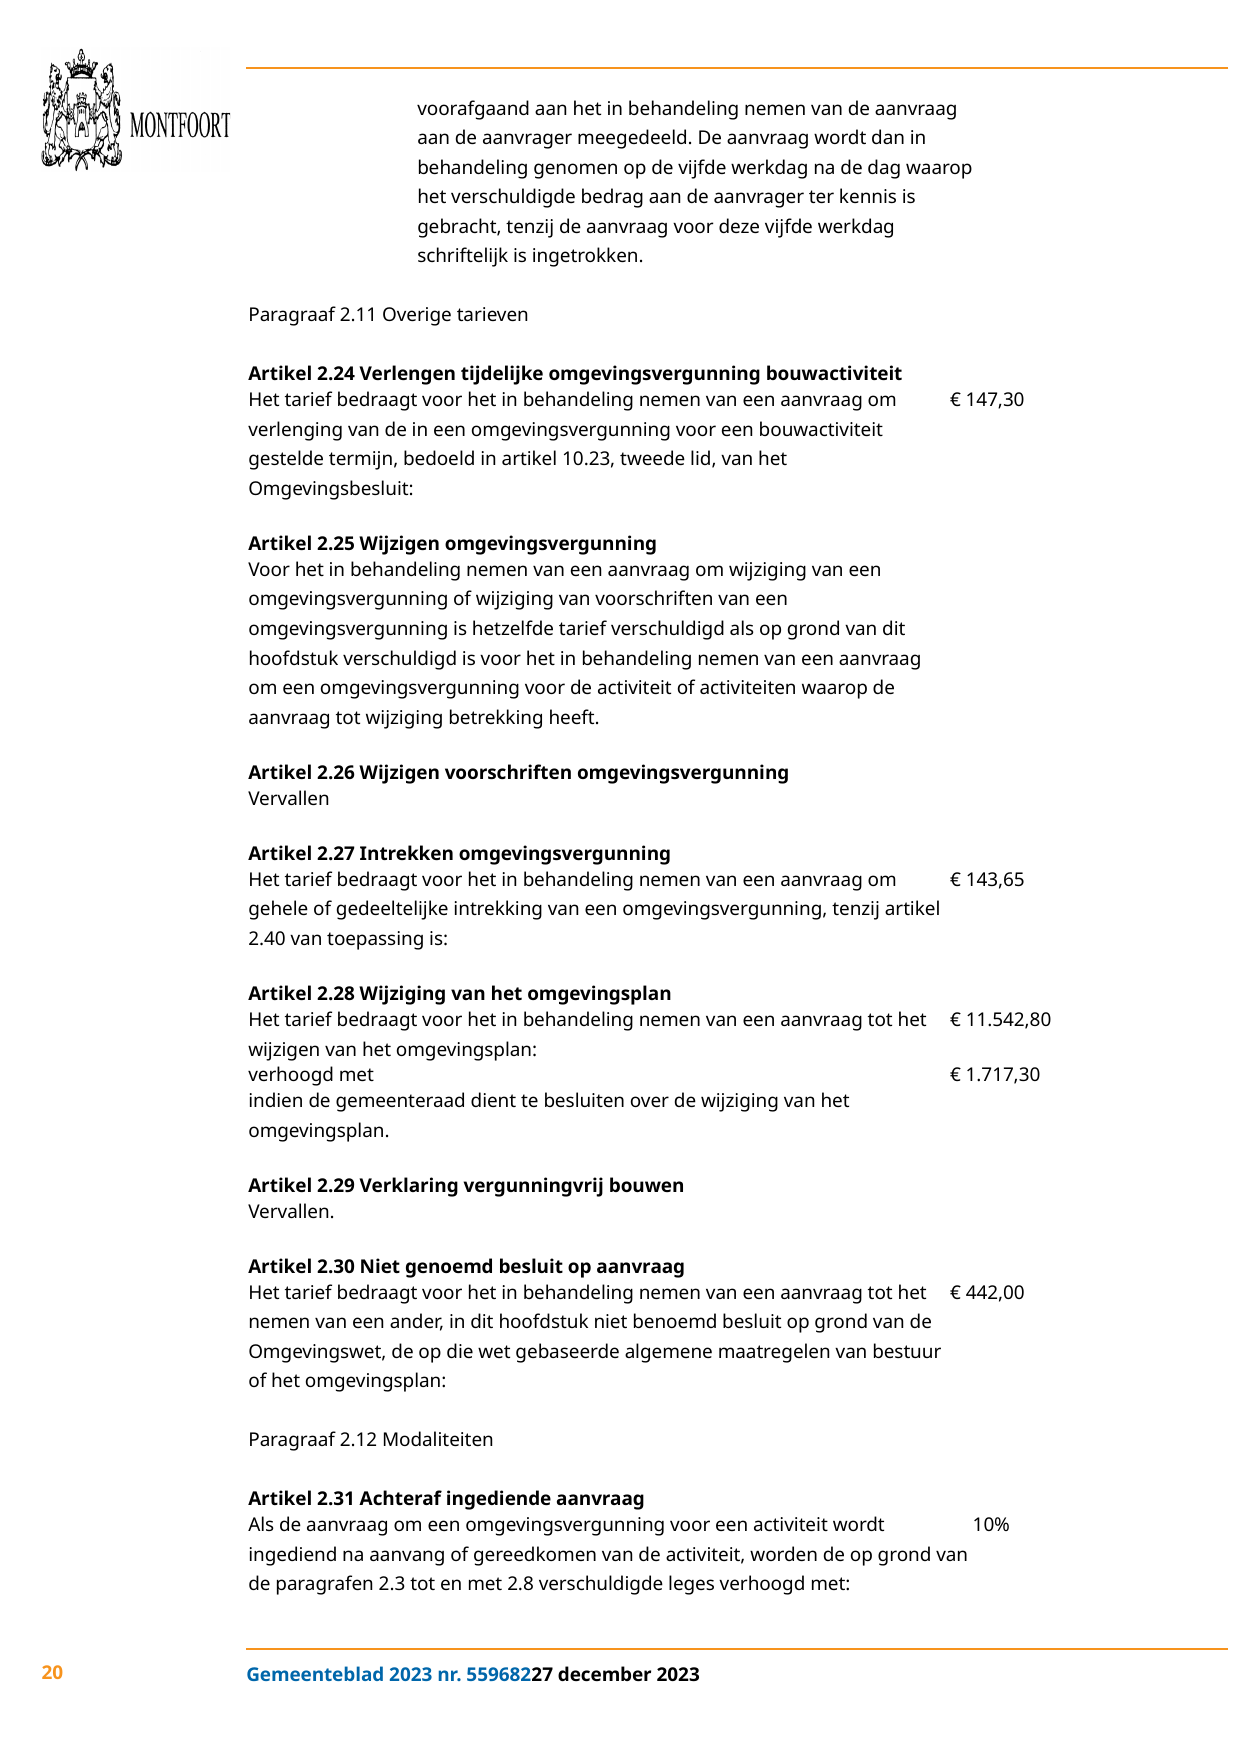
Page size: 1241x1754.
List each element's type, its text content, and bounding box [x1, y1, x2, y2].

table_cell Het tarief bedraagt voor het in behandeling nemen van een aanvraag tot het wijzigen van het omgevingsplan: [248, 1006, 950, 1062]
table_cell verhoogd met [248, 1062, 950, 1087]
table_cell € 442,00 [950, 1279, 1152, 1393]
table_cell Het tarief bedraagt voor het in behandeling nemen van een aanvraag om gehele of gedeeltelijke intrekking van een omgevingsvergunning, tenzij artikel 2.40 van toepassing is: [248, 866, 950, 951]
table_cell Het tarief bedraagt voor het in behandeling nemen van een aanvraag om verlenging van de in een omgevingsvergunning voor een bouwactiviteit gestelde termijn, bedoeld in artikel 10.23, tweede lid, van het Omgevingsbesluit: [248, 386, 950, 501]
table_cell € 1.717,30 [950, 1062, 1152, 1087]
table_cell [950, 811, 1152, 866]
table_cell Artikel 2.26 Wijzigen voorschriften omgevingsvergunning [248, 730, 950, 785]
table_cell Het tarief bedraagt voor het in behandeling nemen van een aanvraag tot het nemen van een ander, in dit hoofdstuk niet benoemd besluit op grond van de Omgevingswet, de op die wet gebaseerde algemene maatregelen van bestuur of het omgevingsplan: [248, 1279, 950, 1393]
table_cell [950, 785, 1152, 811]
text Paragraaf 2.11 Overige tarieven [248, 301, 1152, 327]
table_cell [950, 951, 1152, 1006]
table_cell [950, 1198, 1152, 1224]
table_header [950, 361, 1152, 386]
table_cell Vervallen [248, 785, 950, 811]
table_cell Vervallen. [248, 1198, 950, 1224]
table_cell [950, 501, 1152, 556]
table_cell € 143,65 [950, 866, 1152, 951]
table_cell [983, 95, 1152, 268]
table_cell [248, 95, 417, 268]
table_cell [950, 1224, 1152, 1279]
text Paragraaf 2.12 Modaliteiten [248, 1426, 1152, 1452]
table_cell Artikel 2.25 Wijzigen omgevingsvergunning [248, 501, 950, 556]
picture [41, 47, 231, 172]
table_cell 10% [973, 1511, 1152, 1596]
table_header Artikel 2.24 Verlengen tijdelijke omgevingsvergunning bouwactiviteit [248, 361, 950, 386]
table_cell [950, 730, 1152, 785]
table_cell [950, 556, 1152, 730]
table_cell Artikel 2.28 Wijziging van het omgevingsplan [248, 951, 950, 1006]
table_cell Artikel 2.27 Intrekken omgevingsvergunning [248, 811, 950, 866]
table_header Artikel 2.31 Achteraf ingediende aanvraag [248, 1486, 972, 1511]
table_cell € 11.542,80 [950, 1006, 1152, 1062]
table_cell Voor het in behandeling nemen van een aanvraag om wijziging van een omgevingsvergunning of wijziging van voorschriften van een omgevingsvergunning is hetzelfde tarief verschuldigd als op grond van dit hoofdstuk verschuldigd is voor het in behandeling nemen van een aanvraag om een omgevingsvergunning voor de activiteit of activiteiten waarop de aanvraag tot wijziging betrekking heeft. [248, 556, 950, 730]
table_cell € 147,30 [950, 386, 1152, 501]
table_cell Artikel 2.30 Niet genoemd besluit op aanvraag [248, 1224, 950, 1279]
table_header [973, 1486, 1152, 1511]
table_cell Als de aanvraag om een omgevingsvergunning voor een activiteit wordt ingediend na aanvang of gereedkomen van de activiteit, worden de op grond van de paragrafen 2.3 tot en met 2.8 verschuldigde leges verhoogd met: [248, 1511, 972, 1596]
table_cell voorafgaand aan het in behandeling nemen van de aanvraag aan de aanvrager meegedeeld. De aanvraag wordt dan in behandeling genomen op de vijfde werkdag na de dag waarop het verschuldigde bedrag aan de aanvrager ter kennis is gebracht, tenzij de aanvraag voor deze vijfde werkdag schriftelijk is ingetrokken. [417, 95, 983, 268]
table_cell [950, 1087, 1152, 1143]
table_cell Artikel 2.29 Verklaring vergunningvrij bouwen [248, 1143, 950, 1198]
table_cell indien de gemeenteraad dient te besluiten over de wijziging van het omgevingsplan. [248, 1087, 950, 1143]
table_cell [950, 1143, 1152, 1198]
